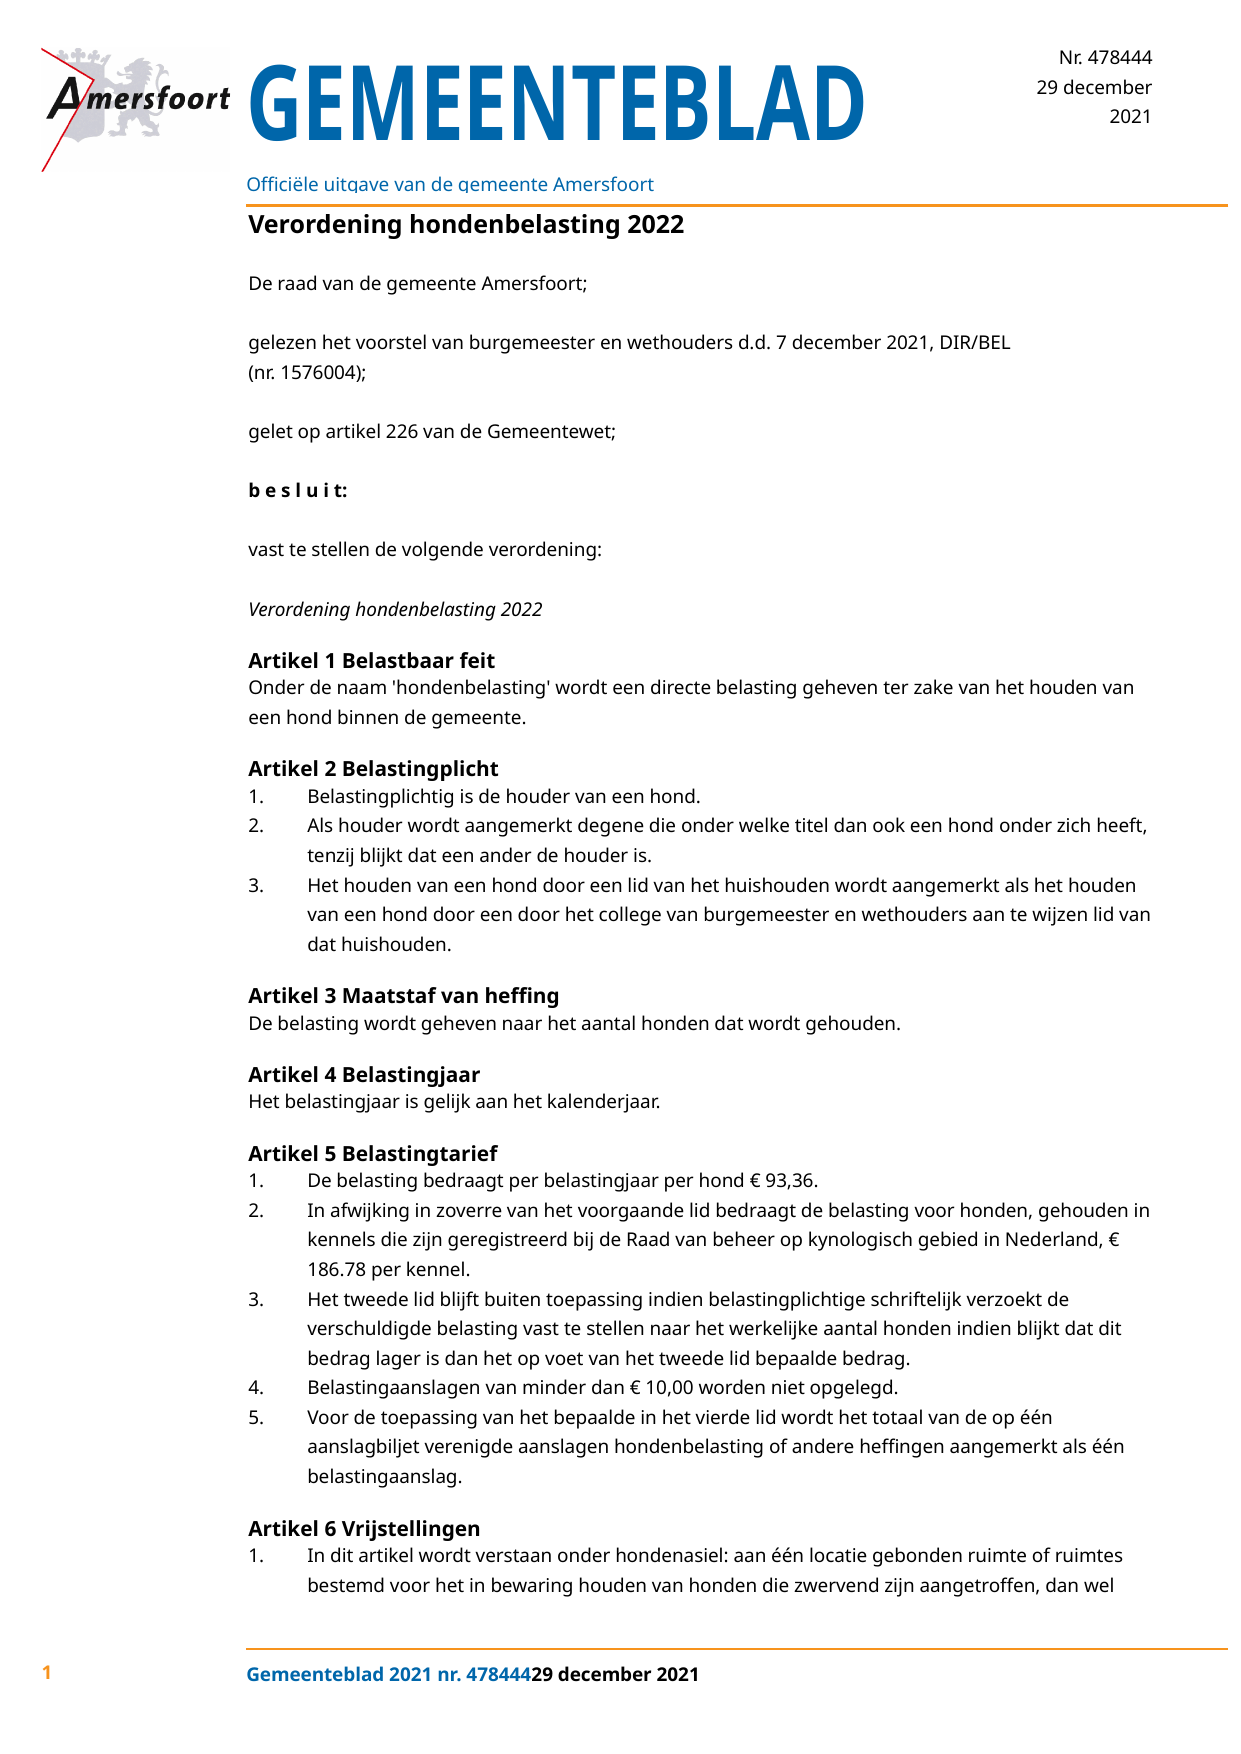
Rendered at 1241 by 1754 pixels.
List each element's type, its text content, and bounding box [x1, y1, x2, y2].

text Onder de naam 'hondenbelasting' wordt een directe belasting geheven ter zake van het houden van een hond binnen de gemeente. [248, 674, 1152, 730]
text De belasting wordt geheven naar het aantal honden dat wordt gehouden. [248, 1010, 1152, 1036]
text Artikel 4 Belastingjaar [248, 1060, 1152, 1089]
text Artikel 6 Vrijstellingen [248, 1514, 1152, 1542]
list Voor de toepassing van het bepaalde in het vierde lid wordt het totaal van de op één aanslagbiljet verenigde aanslagen hondenbelasting of andere heffingen aangemerkt als één belastingaanslag. [248, 1404, 1152, 1489]
text gelet op artikel 226 van de Gemeentewet; [248, 418, 1152, 444]
list In afwijking in zoverre van het voorgaande lid bedraagt de belasting voor honden, gehouden in kennels die zijn geregistreerd bij de Raad van beheer op kynologisch gebied in Nederland, € 186.78 per kennel. [248, 1197, 1152, 1282]
picture [41, 47, 231, 172]
list In dit artikel wordt verstaan onder hondenasiel: aan één locatie gebonden ruimte of ruimtes bestemd voor het in bewaring houden van honden die zwervend zijn aangetroffen, dan wel [248, 1542, 1152, 1597]
text Verordening hondenbelasting 2022 [248, 207, 1152, 241]
text b e s l u i t: [248, 477, 1152, 503]
list Het tweede lid blijft buiten toepassing indien belastingplichtige schriftelijk verzoekt de verschuldigde belasting vast te stellen naar het werkelijke aantal honden indien blijkt dat dit bedrag lager is dan het op voet van het tweede lid bepaalde bedrag. [248, 1286, 1152, 1371]
text Artikel 3 Maatstaf van heffing [248, 981, 1152, 1010]
text Artikel 2 Belastingplicht [248, 754, 1152, 783]
text Verordening hondenbelasting 2022 [248, 596, 1152, 621]
text Het belastingjaar is gelijk aan het kalenderjaar. [248, 1089, 1152, 1114]
text vast te stellen de volgende verordening: [248, 537, 1152, 562]
list Belastingaanslagen van minder dan € 10,00 worden niet opgelegd. [248, 1374, 1152, 1400]
list Het houden van een hond door een lid van het huishouden wordt aangemerkt als het houden van een hond door een door het college van burgemeester en wethouders aan te wijzen lid van dat huishouden. [248, 872, 1152, 957]
text (nr. 1576004); [248, 359, 1152, 385]
text gelezen het voorstel van burgemeester en wethouders d.d. 7 december 2021, DIR/BEL [248, 329, 1152, 355]
list Als houder wordt aangemerkt degene die onder welke titel dan ook een hond onder zich heeft, tenzij blijkt dat een ander de houder is. [248, 813, 1152, 868]
text Artikel 1 Belastbaar feit [248, 646, 1152, 674]
text De raad van de gemeente Amersfoort; [248, 270, 1152, 296]
text Artikel 5 Belastingtarief [248, 1139, 1152, 1167]
list Belastingplichtig is de houder van een hond. [248, 783, 1152, 809]
list De belasting bedraagt per belastingjaar per hond € 93,36. [248, 1167, 1152, 1193]
